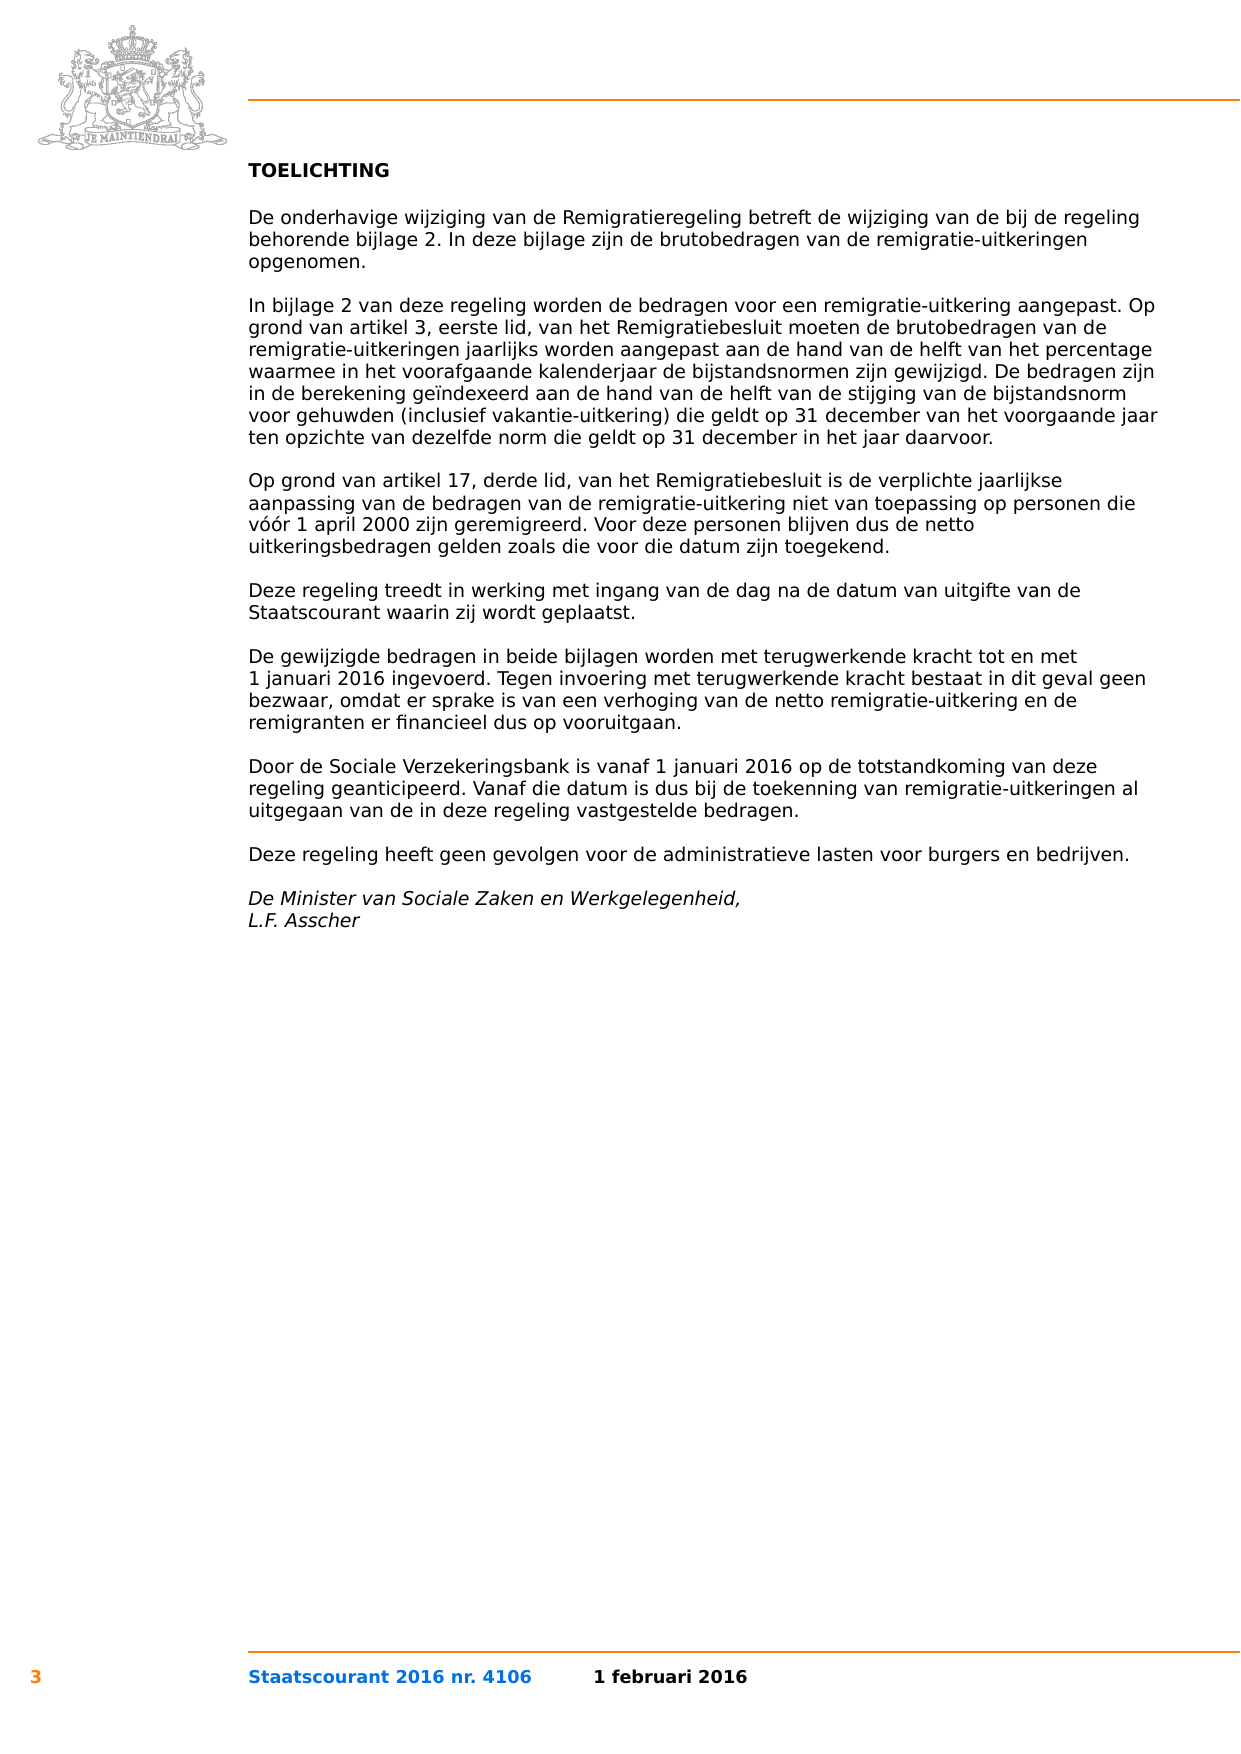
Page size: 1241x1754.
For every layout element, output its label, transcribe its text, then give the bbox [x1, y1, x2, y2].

text De onderhavige wijziging van de Remigratieregeling betreft de wijziging van de bij de regeling behorende bijlage 2. In deze bijlage zijn de brutobedragen van de remigratie-uitkeringen opgenomen. [248, 207, 1163, 273]
picture [38, 25, 227, 150]
subtitle TOELICHTING [248, 160, 1163, 182]
text De gewijzigde bedragen in beide bijlagen worden met terugwerkende kracht tot en met 1 januari 2016 ingevoerd. Tegen invoering met terugwerkende kracht bestaat in dit geval geen bezwaar, omdat er sprake is van een verhoging van de netto remigratie-uitkering en de remigranten er financieel dus op vooruitgaan. [248, 646, 1163, 734]
text In bijlage 2 van deze regeling worden de bedragen voor een remigratie-uitkering aangepast. Op grond van artikel 3, eerste lid, van het Remigratiebesluit moeten de brutobedragen van de remigratie-uitkeringen jaarlijks worden aangepast aan de hand van de helft van het percentage waarmee in het voorafgaande kalenderjaar de bijstandsnormen zijn gewijzigd. De bedragen zijn in de berekening geïndexeerd aan de hand van de helft van de stijging van de bijstandsnorm voor gehuwden (inclusief vakantie-uitkering) die geldt op 31 december van het voorgaande jaar ten opzichte van dezelfde norm die geldt op 31 december in het jaar daarvoor. [248, 295, 1163, 448]
text Deze regeling treedt in werking met ingang van de dag na de datum van uitgifte van de Staatscourant waarin zij wordt geplaatst. [248, 580, 1163, 624]
text De Minister van Sociale Zaken en Werkgelegenheid, L.F. Asscher [248, 887, 1163, 931]
text Deze regeling heeft geen gevolgen voor de administratieve lasten voor burgers en bedrijven. [248, 844, 1163, 866]
text Door de Sociale Verzekeringsbank is vanaf 1 januari 2016 op de totstandkoming van deze regeling geanticipeerd. Vanaf die datum is dus bij de toekenning van remigratie-uitkeringen al uitgegaan van de in deze regeling vastgestelde bedragen. [248, 756, 1163, 822]
text Op grond van artikel 17, derde lid, van het Remigratiebesluit is de verplichte jaarlijkse aanpassing van de bedragen van de remigratie-uitkering niet van toepassing op personen die vóór 1 april 2000 zijn geremigreerd. Voor deze personen blijven dus de netto uitkeringsbedragen gelden zoals die voor die datum zijn toegekend. [248, 470, 1163, 558]
